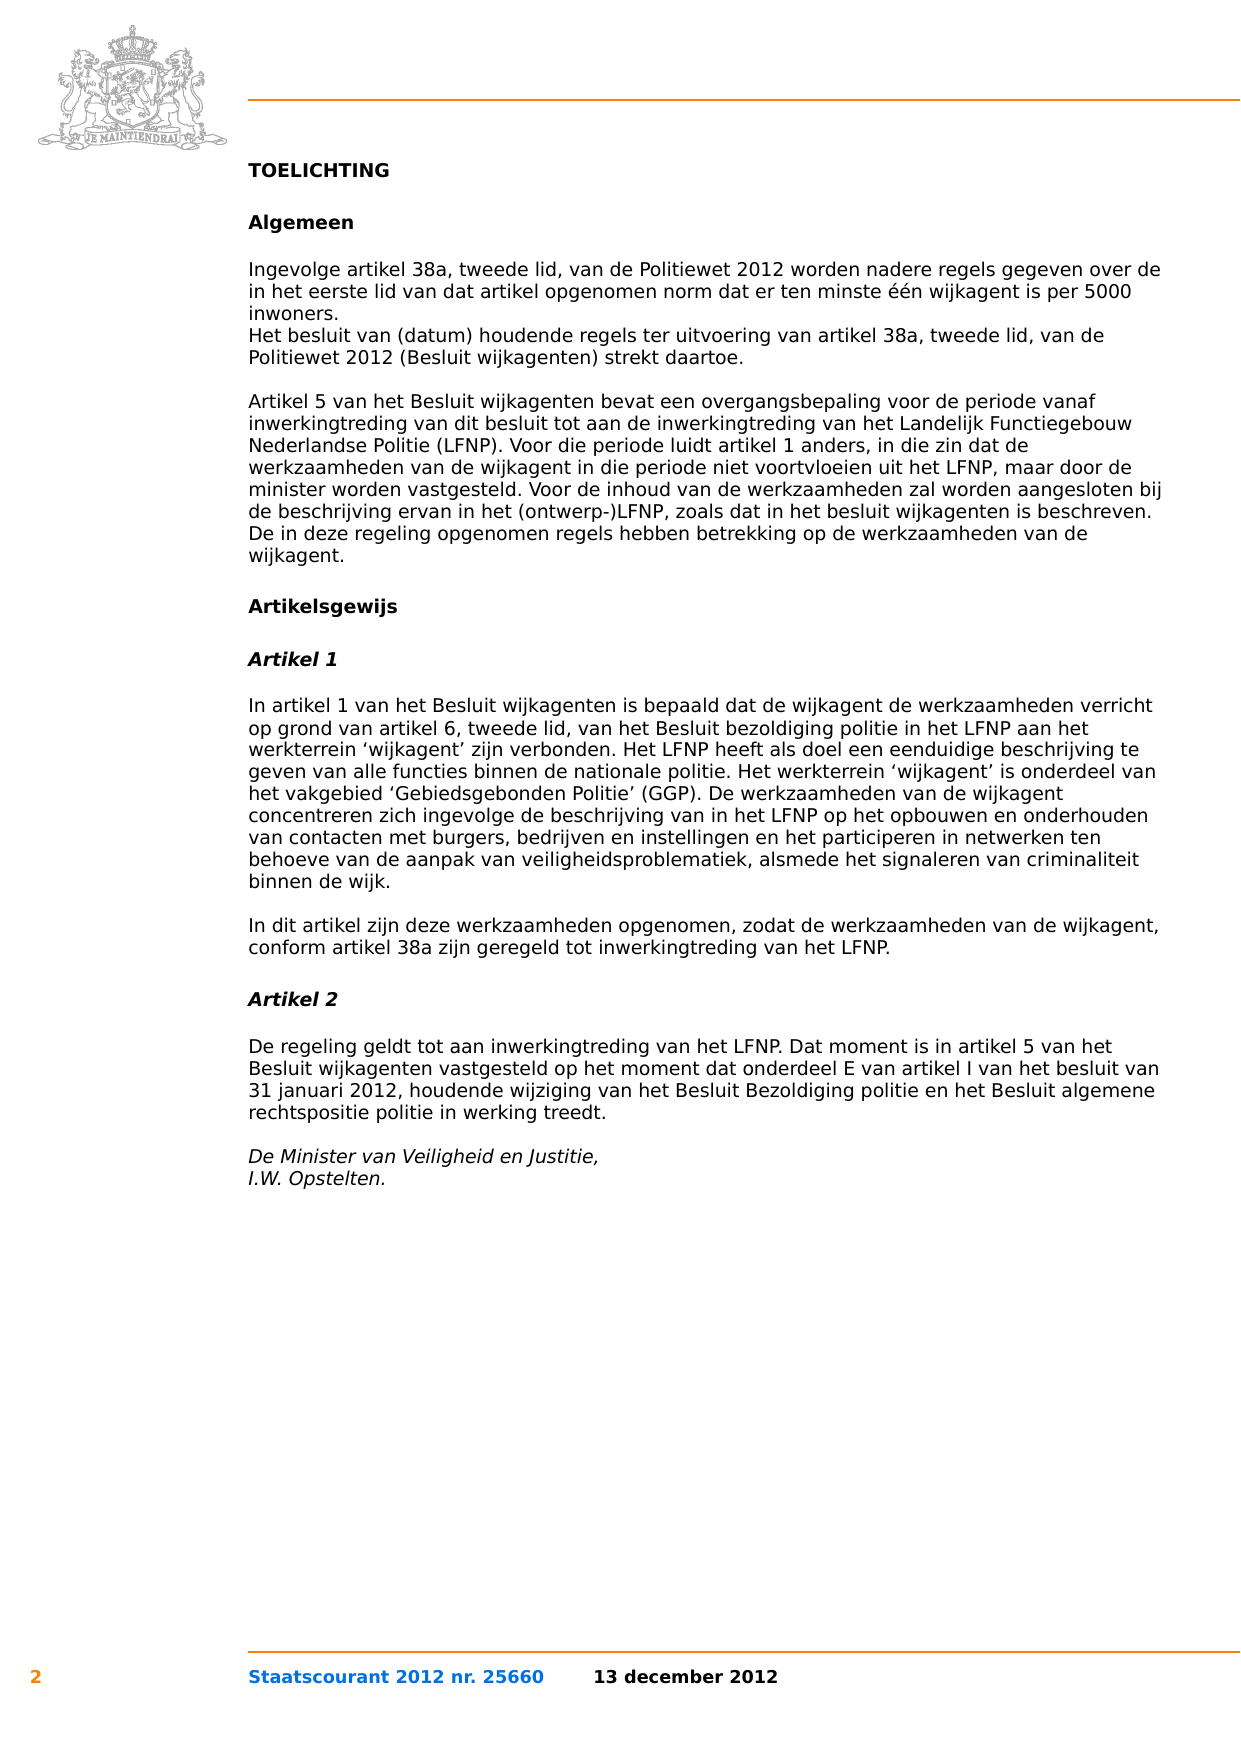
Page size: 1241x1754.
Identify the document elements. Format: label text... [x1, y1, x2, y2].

text In artikel 1 van het Besluit wijkagenten is bepaald dat de wijkagent de werkzaamheden verricht op grond van artikel 6, tweede lid, van het Besluit bezoldiging politie in het LFNP aan het werkterrein ‘wijkagent’ zijn verbonden. Het LFNP heeft als doel een eenduidige beschrijving te geven van alle functies binnen de nationale politie. Het werkterrein ‘wijkagent’ is onderdeel van het vakgebied ‘Gebiedsgebonden Politie’ (GGP). De werkzaamheden van de wijkagent concentreren zich ingevolge de beschrijving van in het LFNP op het opbouwen en onderhouden van contacten met burgers, bedrijven en instellingen en het participeren in netwerken ten behoeve van de aanpak van veiligheidsproblematiek, alsmede het signaleren van criminaliteit binnen de wijk. [248, 695, 1163, 893]
text In dit artikel zijn deze werkzaamheden opgenomen, zodat de werkzaamheden van de wijkagent, conform artikel 38a zijn geregeld tot inwerkingtreding van het LFNP. [248, 915, 1163, 959]
text De in deze regeling opgenomen regels hebben betrekking op de werkzaamheden van de wijkagent. [248, 522, 1163, 566]
subtitle Artikel 2 [248, 989, 1163, 1011]
text De Minister van Veiligheid en Justitie, I.W. Opstelten. [248, 1146, 1163, 1190]
subtitle TOELICHTING [248, 160, 1163, 182]
text Artikel 5 van het Besluit wijkagenten bevat een overgangsbepaling voor de periode vanaf inwerkingtreding van dit besluit tot aan de inwerkingtreding van het Landelijk Functiegebouw Nederlandse Politie (LFNP). Voor die periode luidt artikel 1 anders, in die zin dat de werkzaamheden van de wijkagent in die periode niet voortvloeien uit het LFNP, maar door de minister worden vastgesteld. Voor de inhoud van de werkzaamheden zal worden aangesloten bij de beschrijving ervan in het (ontwerp-)LFNP, zoals dat in het besluit wijkagenten is beschreven. [248, 391, 1163, 522]
text De regeling geldt tot aan inwerkingtreding van het LFNP. Dat moment is in artikel 5 van het Besluit wijkagenten vastgesteld op het moment dat onderdeel E van artikel I van het besluit van 31 januari 2012, houdende wijziging van het Besluit Bezoldiging politie en het Besluit algemene rechtspositie politie in werking treedt. [248, 1036, 1163, 1124]
subtitle Artikel 1 [248, 648, 1163, 670]
text Ingevolge artikel 38a, tweede lid, van de Politiewet 2012 worden nadere regels gegeven over de in het eerste lid van dat artikel opgenomen norm dat er ten minste één wijkagent is per 5000 inwoners. [248, 259, 1163, 325]
text Het besluit van (datum) houdende regels ter uitvoering van artikel 38a, tweede lid, van de Politiewet 2012 (Besluit wijkagenten) strekt daartoe. [248, 325, 1163, 369]
subtitle Algemeen [248, 212, 1163, 234]
picture [38, 25, 227, 150]
subtitle Artikelsgewijs [248, 596, 1163, 618]
